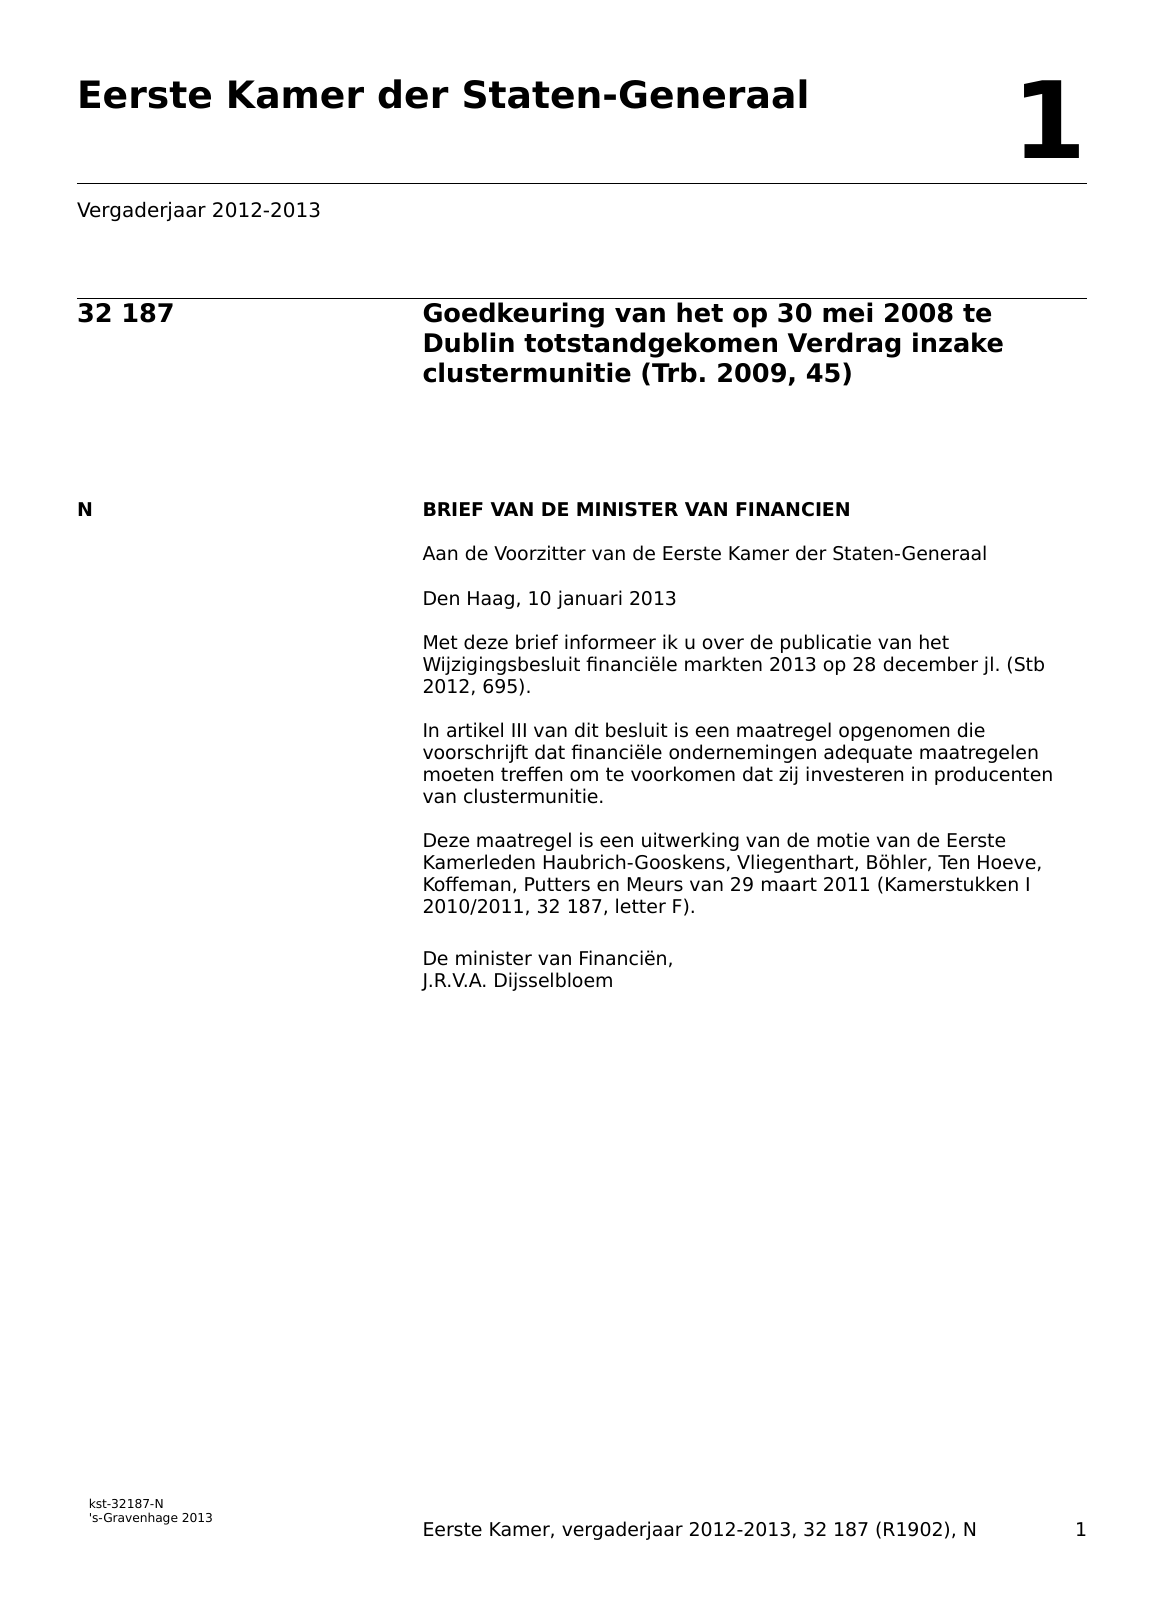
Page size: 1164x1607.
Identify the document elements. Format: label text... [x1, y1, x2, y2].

text 's-Gravenhage 2013 [88, 1511, 323, 1525]
subtitle N BRIEF VAN DE MINISTER VAN FINANCIEN [77, 499, 1087, 521]
table_header Eerste Kamer der Staten-Generaal [77, 59, 886, 183]
text Met deze brief informeer ik u over de publicatie van het Wijzigingsbesluit financiële markten 2013 op 28 december jl. (Stb 2012, 695). [422, 632, 1087, 697]
table_header 1 [886, 59, 1087, 183]
table_cell Vergaderjaar 2012-2013 [77, 184, 1087, 298]
text In artikel III van dit besluit is een maatregel opgenomen die voorschrijft dat financiële ondernemingen adequate maatregelen moeten treffen om te voorkomen dat zij investeren in producenten van clustermunitie. [422, 720, 1087, 808]
text kst-32187-N [88, 1497, 323, 1511]
text Deze maatregel is een uitwerking van de motie van de Eerste Kamerleden Haubrich-Gooskens, Vliegenthart, Böhler, Ten Hoeve, Koffeman, Putters en Meurs van 29 maart 2011 (Kamerstukken I 2010/2011, 32 187, letter F). [422, 830, 1087, 918]
text De minister van Financiën, J.R.V.A. Dijsselbloem [422, 948, 1087, 992]
subtitle 32 187 Goedkeuring van het op 30 mei 2008 te Dublin totstandgekomen Verdrag inzake clustermunitie (Trb. 2009, 45) [77, 299, 1087, 388]
text Den Haag, 10 januari 2013 [422, 587, 1087, 609]
text Aan de Voorzitter van de Eerste Kamer der Staten-Generaal [422, 543, 1087, 565]
